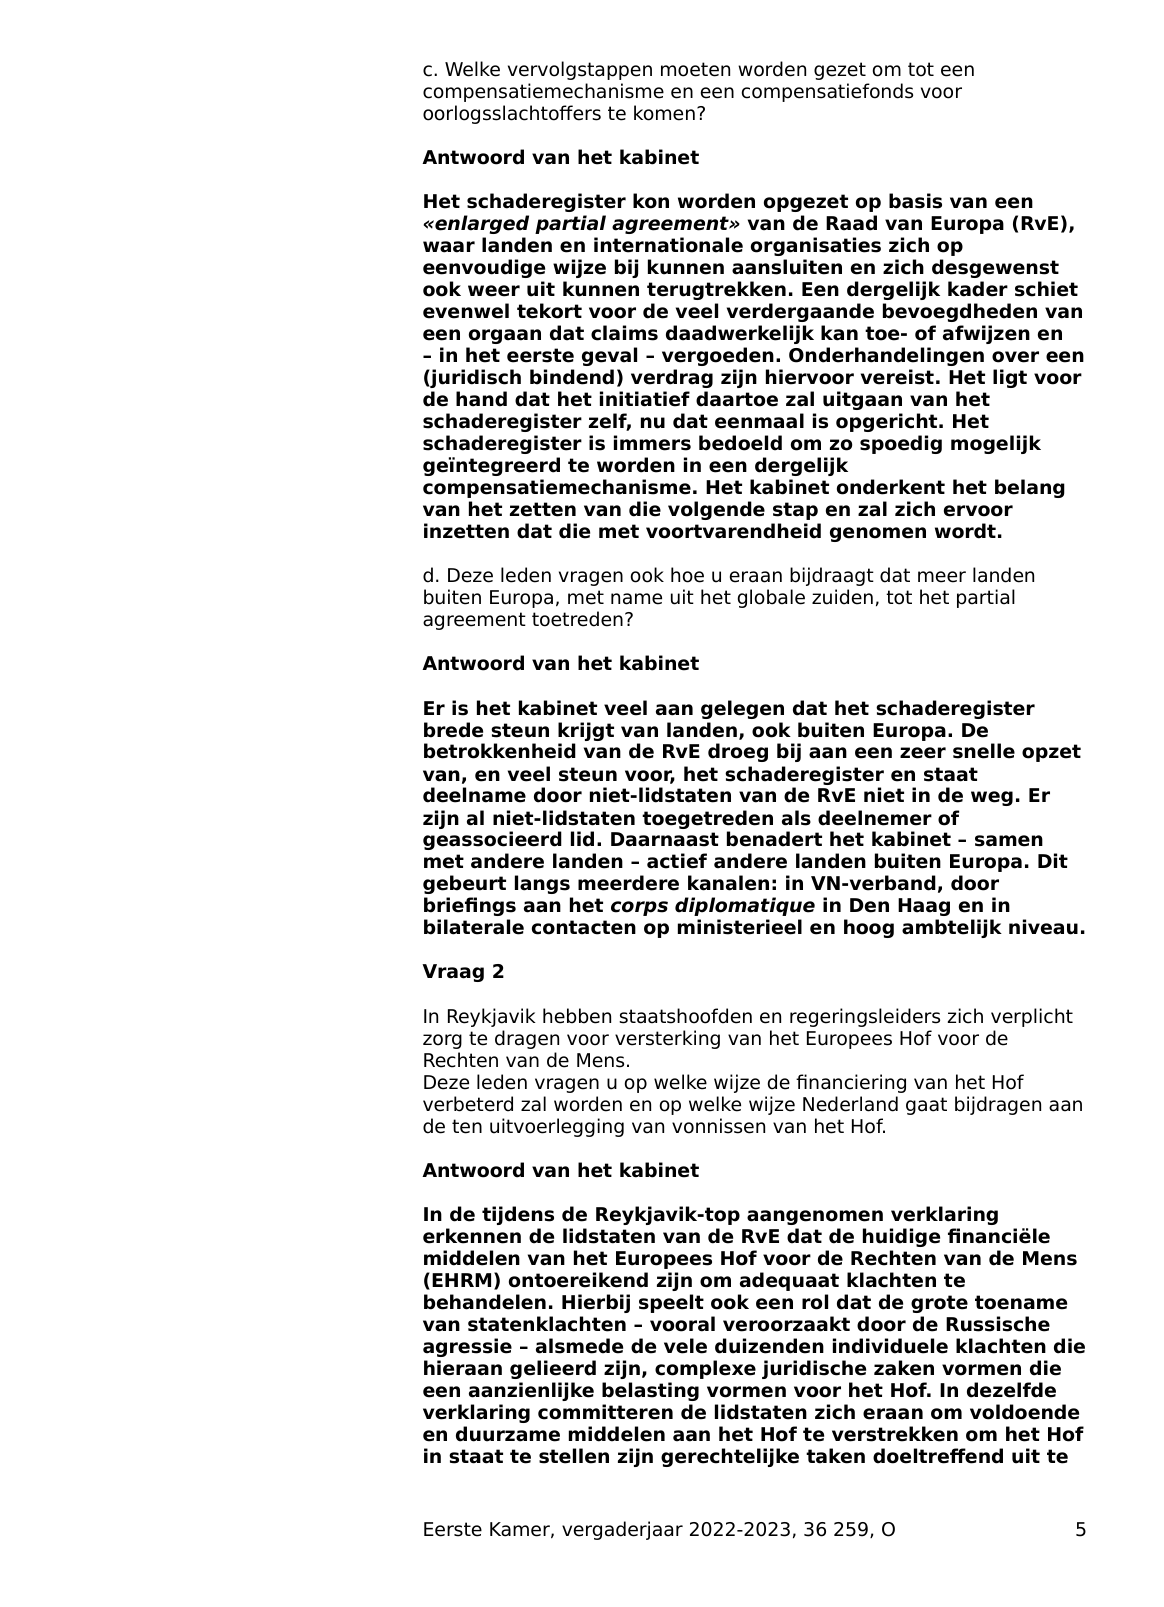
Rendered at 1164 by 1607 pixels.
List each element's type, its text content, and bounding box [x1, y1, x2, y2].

text In de tijdens de Reykjavik-top aangenomen verklaring erkennen de lidstaten van de RvE dat de huidige financiële middelen van het Europees Hof voor de Rechten van de Mens (EHRM) ontoereikend zijn om adequaat klachten te behandelen. Hierbij speelt ook een rol dat de grote toename van statenklachten – vooral veroorzaakt door de Russische agressie – alsmede de vele duizenden individuele klachten die hieraan gelieerd zijn, complexe juridische zaken vormen die een aanzienlijke belasting vormen voor het Hof. In dezelfde verklaring committeren de lidstaten zich eraan om voldoende en duurzame middelen aan het Hof te verstrekken om het Hof in staat te stellen zijn gerechtelijke taken doeltreffend uit te [422, 1204, 1087, 1468]
subtitle c. Welke vervolgstappen moeten worden gezet om tot een compensatiemechanisme en een compensatiefonds voor oorlogsslachtoffers te komen? [422, 59, 1087, 125]
subtitle d. Deze leden vragen ook hoe u eraan bijdraagt dat meer landen buiten Europa, met name uit het globale zuiden, tot het partial agreement toetreden? [422, 565, 1087, 631]
text Er is het kabinet veel aan gelegen dat het schaderegister brede steun krijgt van landen, ook buiten Europa. De betrokkenheid van de RvE droeg bij aan een zeer snelle opzet van, en veel steun voor, het schaderegister en staat deelname door niet-lidstaten van de RvE niet in de weg. Er zijn al niet-lidstaten toegetreden als deelnemer of geassocieerd lid. Daarnaast benadert het kabinet – samen met andere landen – actief andere landen buiten Europa. Dit gebeurt langs meerdere kanalen: in VN-verband, door briefings aan het corps diplomatique in Den Haag en in bilaterale contacten op ministerieel en hoog ambtelijk niveau. [422, 697, 1087, 939]
subtitle Antwoord van het kabinet [422, 147, 1087, 169]
subtitle Antwoord van het kabinet [422, 1160, 1087, 1182]
text In Reykjavik hebben staatshoofden en regeringsleiders zich verplicht zorg te dragen voor versterking van het Europees Hof voor de Rechten van de Mens. [422, 1006, 1087, 1072]
subtitle Antwoord van het kabinet [422, 653, 1087, 675]
subtitle Vraag 2 [422, 961, 1087, 983]
text Deze leden vragen u op welke wijze de financiering van het Hof verbeterd zal worden en op welke wijze Nederland gaat bijdragen aan de ten uitvoerlegging van vonnissen van het Hof. [422, 1072, 1087, 1137]
text Het schaderegister kon worden opgezet op basis van een «enlarged partial agreement» van de Raad van Europa (RvE), waar landen en internationale organisaties zich op eenvoudige wijze bij kunnen aansluiten en zich desgewenst ook weer uit kunnen terugtrekken. Een dergelijk kader schiet evenwel tekort voor de veel verdergaande bevoegdheden van een orgaan dat claims daadwerkelijk kan toe- of afwijzen en – in het eerste geval – vergoeden. Onderhandelingen over een (juridisch bindend) verdrag zijn hiervoor vereist. Het ligt voor de hand dat het initiatief daartoe zal uitgaan van het schaderegister zelf, nu dat eenmaal is opgericht. Het schaderegister is immers bedoeld om zo spoedig mogelijk geïntegreerd te worden in een dergelijk compensatiemechanisme. Het kabinet onderkent het belang van het zetten van die volgende stap en zal zich ervoor inzetten dat die met voortvarendheid genomen wordt. [422, 191, 1087, 543]
